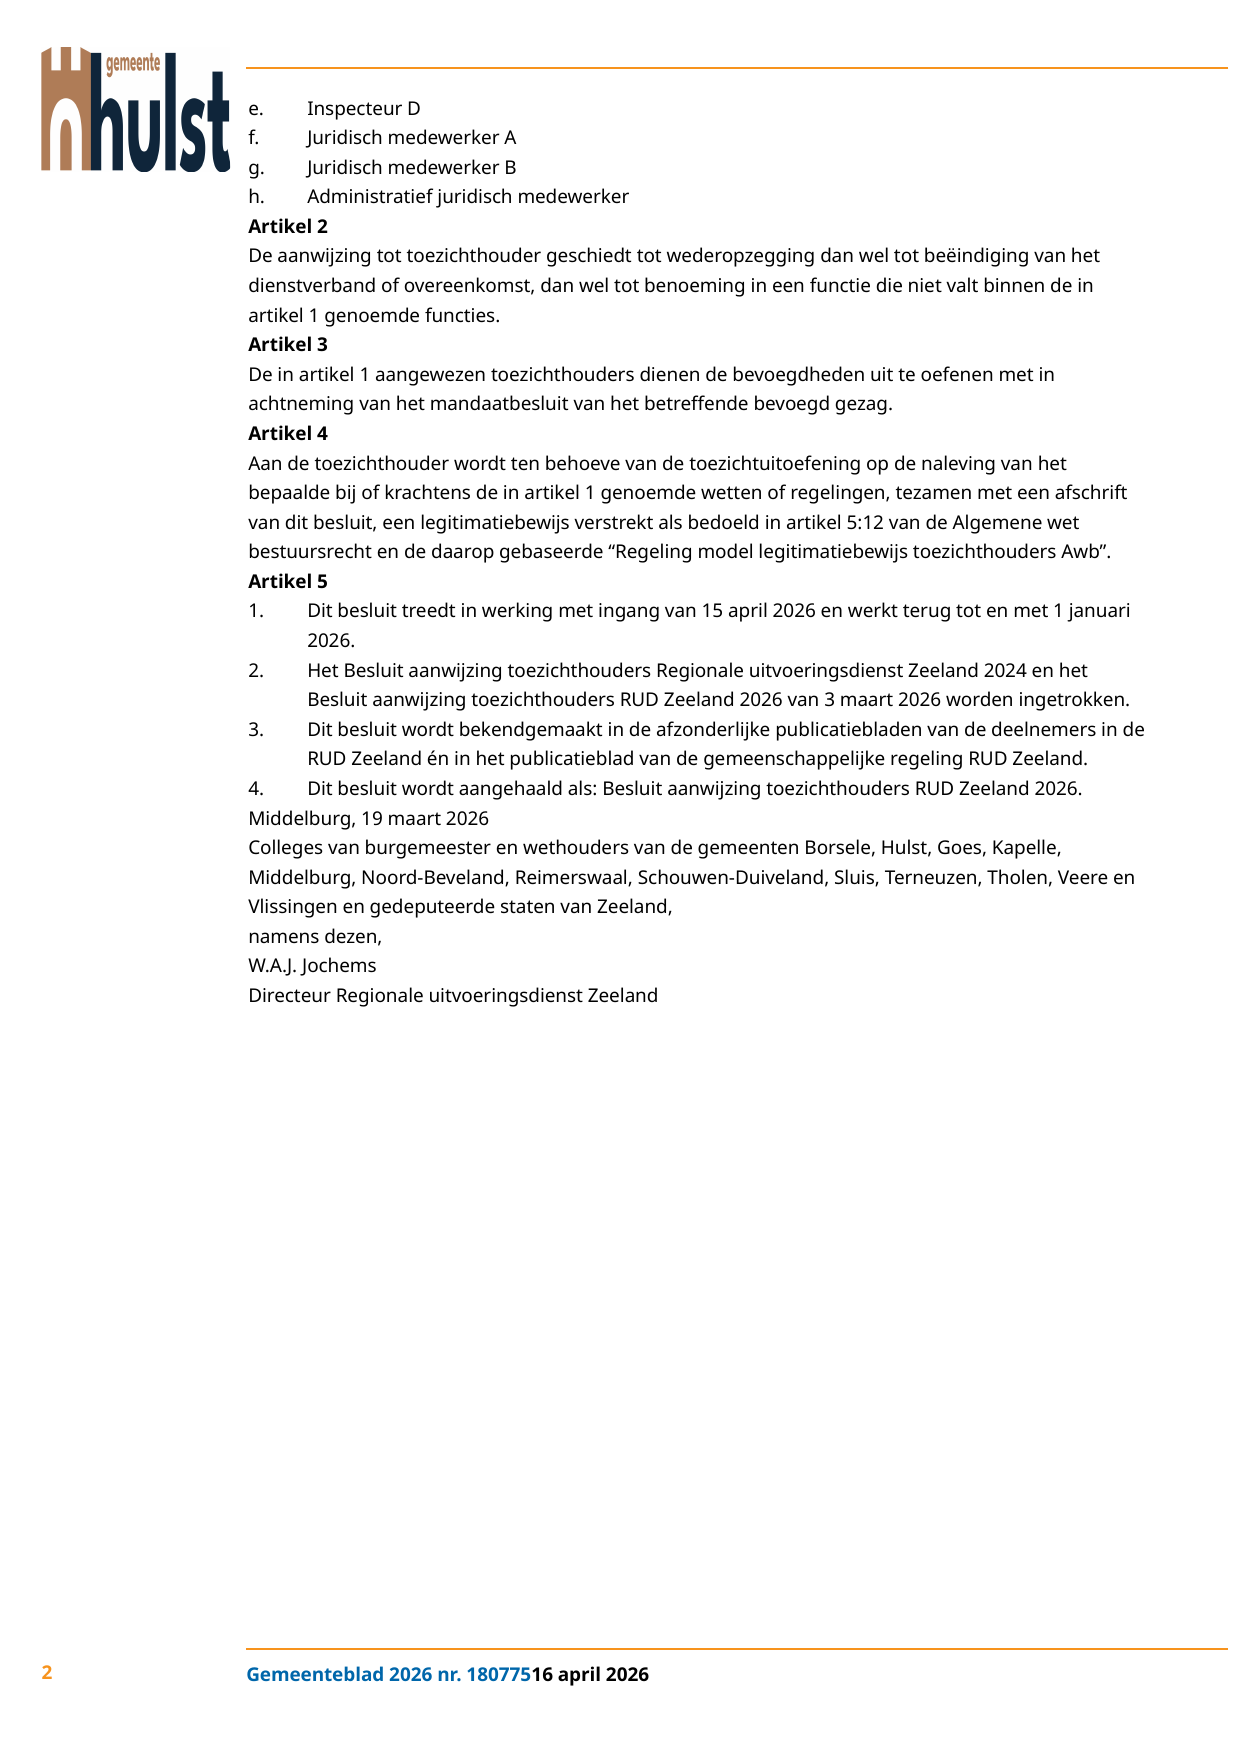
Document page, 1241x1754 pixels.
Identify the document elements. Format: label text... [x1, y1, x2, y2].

list Administratief juridisch medewerker [248, 183, 1152, 209]
list Juridisch medewerker B [248, 154, 1152, 180]
text Middelburg, 19 maart 2026 [248, 805, 1152, 831]
list Juridisch medewerker A [248, 124, 1152, 150]
list Het Besluit aanwijzing toezichthouders Regionale uitvoeringsdienst Zeeland 2024 en het Besluit aanwijzing toezichthouders RUD Zeeland 2026 van 3 maart 2026 worden ingetrokken. [248, 657, 1152, 712]
text Artikel 5 [248, 568, 1152, 594]
list Dit besluit wordt bekendgemaakt in de afzonderlijke publicatiebladen van de deelnemers in de RUD Zeeland én in het publicatieblad van de gemeenschappelijke regeling RUD Zeeland. [248, 716, 1152, 771]
text W.A.J. Jochems [248, 953, 1152, 978]
list Dit besluit treedt in werking met ingang van 15 april 2026 en werkt terug tot en met 1 januari 2026. [248, 598, 1152, 653]
text Aan de toezichthouder wordt ten behoeve van de toezichtuitoefening op de naleving van het bepaalde bij of krachtens de in artikel 1 genoemde wetten of regelingen, tezamen met een afschrift van dit besluit, een legitimatiebewijs verstrekt als bedoeld in artikel 5:12 van de Algemene wet bestuursrecht en de daarop gebaseerde “Regeling model legitimatiebewijs toezichthouders Awb”. [248, 450, 1152, 564]
text Directeur Regionale uitvoeringsdienst Zeeland [248, 982, 1152, 1008]
text De in artikel 1 aangewezen toezichthouders dienen de bevoegdheden uit te oefenen met in [248, 361, 1152, 387]
list Inspecteur D [248, 95, 1152, 121]
text Artikel 4 [248, 420, 1152, 446]
text De aanwijzing tot toezichthouder geschiedt tot wederopzegging dan wel tot beëindiging van het dienstverband of overeenkomst, dan wel tot benoeming in een functie die niet valt binnen de in artikel 1 genoemde functies. [248, 243, 1152, 328]
list Dit besluit wordt aangehaald als: Besluit aanwijzing toezichthouders RUD Zeeland 2026. [248, 775, 1152, 801]
text Artikel 3 [248, 331, 1152, 357]
picture [41, 47, 231, 172]
text Artikel 2 [248, 213, 1152, 239]
text achtneming van het mandaatbesluit van het betreffende bevoegd gezag. [248, 391, 1152, 416]
text namens dezen, [248, 923, 1152, 949]
text Colleges van burgemeester en wethouders van de gemeenten Borsele, Hulst, Goes, Kapelle, Middelburg, Noord-Beveland, Reimerswaal, Schouwen-Duiveland, Sluis, Terneuzen, Tholen, Veere en Vlissingen en gedeputeerde staten van Zeeland, [248, 834, 1152, 919]
